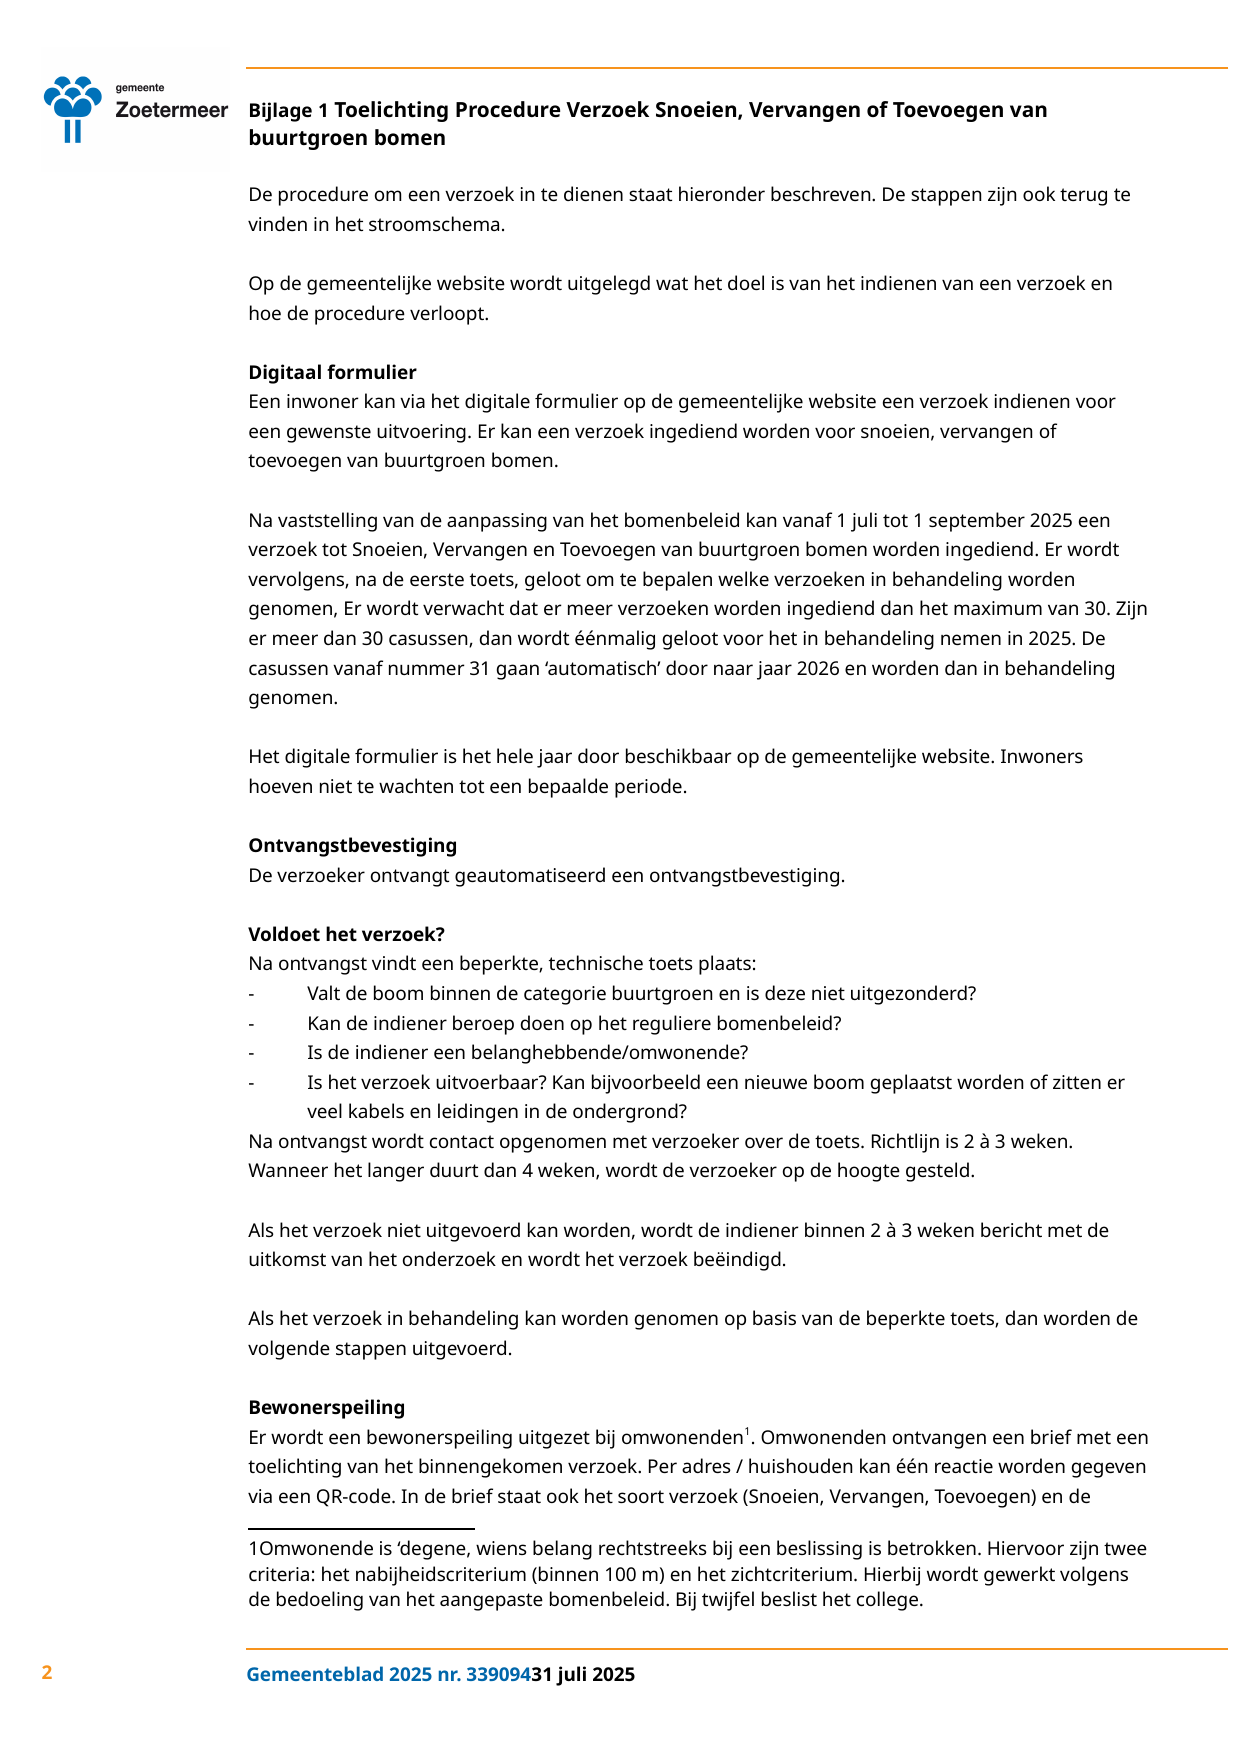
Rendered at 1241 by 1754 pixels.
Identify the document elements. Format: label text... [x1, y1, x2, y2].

text Voldoet het verzoek? [248, 921, 1152, 947]
text Een inwoner kan via het digitale formulier op de gemeentelijke website een verzoek indienen voor een gewenste uitvoering. Er kan een verzoek ingediend worden voor snoeien, vervangen of toevoegen van buurtgroen bomen. [248, 388, 1152, 473]
text Na ontvangst vindt een beperkte, technische toets plaats: [248, 951, 1152, 976]
text Bewonerspeiling [248, 1394, 1152, 1420]
text Bijlage 1 Toelichting Procedure Verzoek Snoeien, Vervangen of Toevoegen van buurtgroen bomen [248, 95, 1152, 152]
text Er wordt een bewonerspeiling uitgezet bij omwonenden. Omwonenden ontvangen een brief met een toelichting van het binnengekomen verzoek. Per adres / huishouden kan één reactie worden gegeven via een QR-code. In de brief staat ook het soort verzoek (Snoeien, Vervangen, Toevoegen) en de [248, 1424, 1152, 1509]
text Als het verzoek in behandeling kan worden genomen op basis van de beperkte toets, dan worden de volgende stappen uitgevoerd. [248, 1306, 1152, 1361]
text Op de gemeentelijke website wordt uitgelegd wat het doel is van het indienen van een verzoek en hoe de procedure verloopt. [248, 270, 1152, 325]
picture [41, 47, 231, 172]
text Digitaal formulier [248, 359, 1152, 384]
text Ontvangstbevestiging [248, 832, 1152, 858]
text De procedure om een verzoek in te dienen staat hieronder beschreven. De stappen zijn ook terug te vinden in het stroomschema. [248, 181, 1152, 237]
text Na ontvangst wordt contact opgenomen met verzoeker over de toets. Richtlijn is 2 à 3 weken. Wanneer het langer duurt dan 4 weken, wordt de verzoeker op de hoogte gesteld. [248, 1128, 1152, 1183]
text De verzoeker ontvangt geautomatiseerd een ontvangstbevestiging. [248, 862, 1152, 887]
text Na vaststelling van de aanpassing van het bomenbeleid kan vanaf 1 juli tot 1 september 2025 een verzoek tot Snoeien, Vervangen en Toevoegen van buurtgroen bomen worden ingediend. Er wordt vervolgens, na de eerste toets, geloot om te bepalen welke verzoeken in behandeling worden genomen, Er wordt verwacht dat er meer verzoeken worden ingediend dan het maximum van 30. Zijn er meer dan 30 casussen, dan wordt éénmalig geloot voor het in behandeling nemen in 2025. De casussen vanaf nummer 31 gaan ‘automatisch’ door naar jaar 2026 en worden dan in behandeling genomen. [248, 507, 1152, 710]
list Kan de indiener beroep doen op het reguliere bomenbeleid? [248, 1010, 1152, 1035]
list Is de indiener een belanghebbende/omwonende? [248, 1039, 1152, 1065]
list Is het verzoek uitvoerbaar? Kan bijvoorbeeld een nieuwe boom geplaatst worden of zitten er veel kabels en leidingen in de ondergrond? [248, 1069, 1152, 1124]
text Het digitale formulier is het hele jaar door beschikbaar op de gemeentelijke website. Inwoners hoeven niet te wachten tot een bepaalde periode. [248, 743, 1152, 799]
list Valt de boom binnen de categorie buurtgroen en is deze niet uitgezonderd? [248, 980, 1152, 1006]
text Als het verzoek niet uitgevoerd kan worden, wordt de indiener binnen 2 à 3 weken bericht met de uitkomst van het onderzoek en wordt het verzoek beëindigd. [248, 1217, 1152, 1272]
text Omwonende is ‘degene, wiens belang rechtstreeks bij een beslissing is betrokken. Hiervoor zijn twee criteria: het nabijheidscriterium (binnen 100 m) en het zichtcriterium. Hierbij wordt gewerkt volgens de bedoeling van het aangepaste bomenbeleid. Bij twijfel beslist het college. [248, 1535, 1152, 1612]
